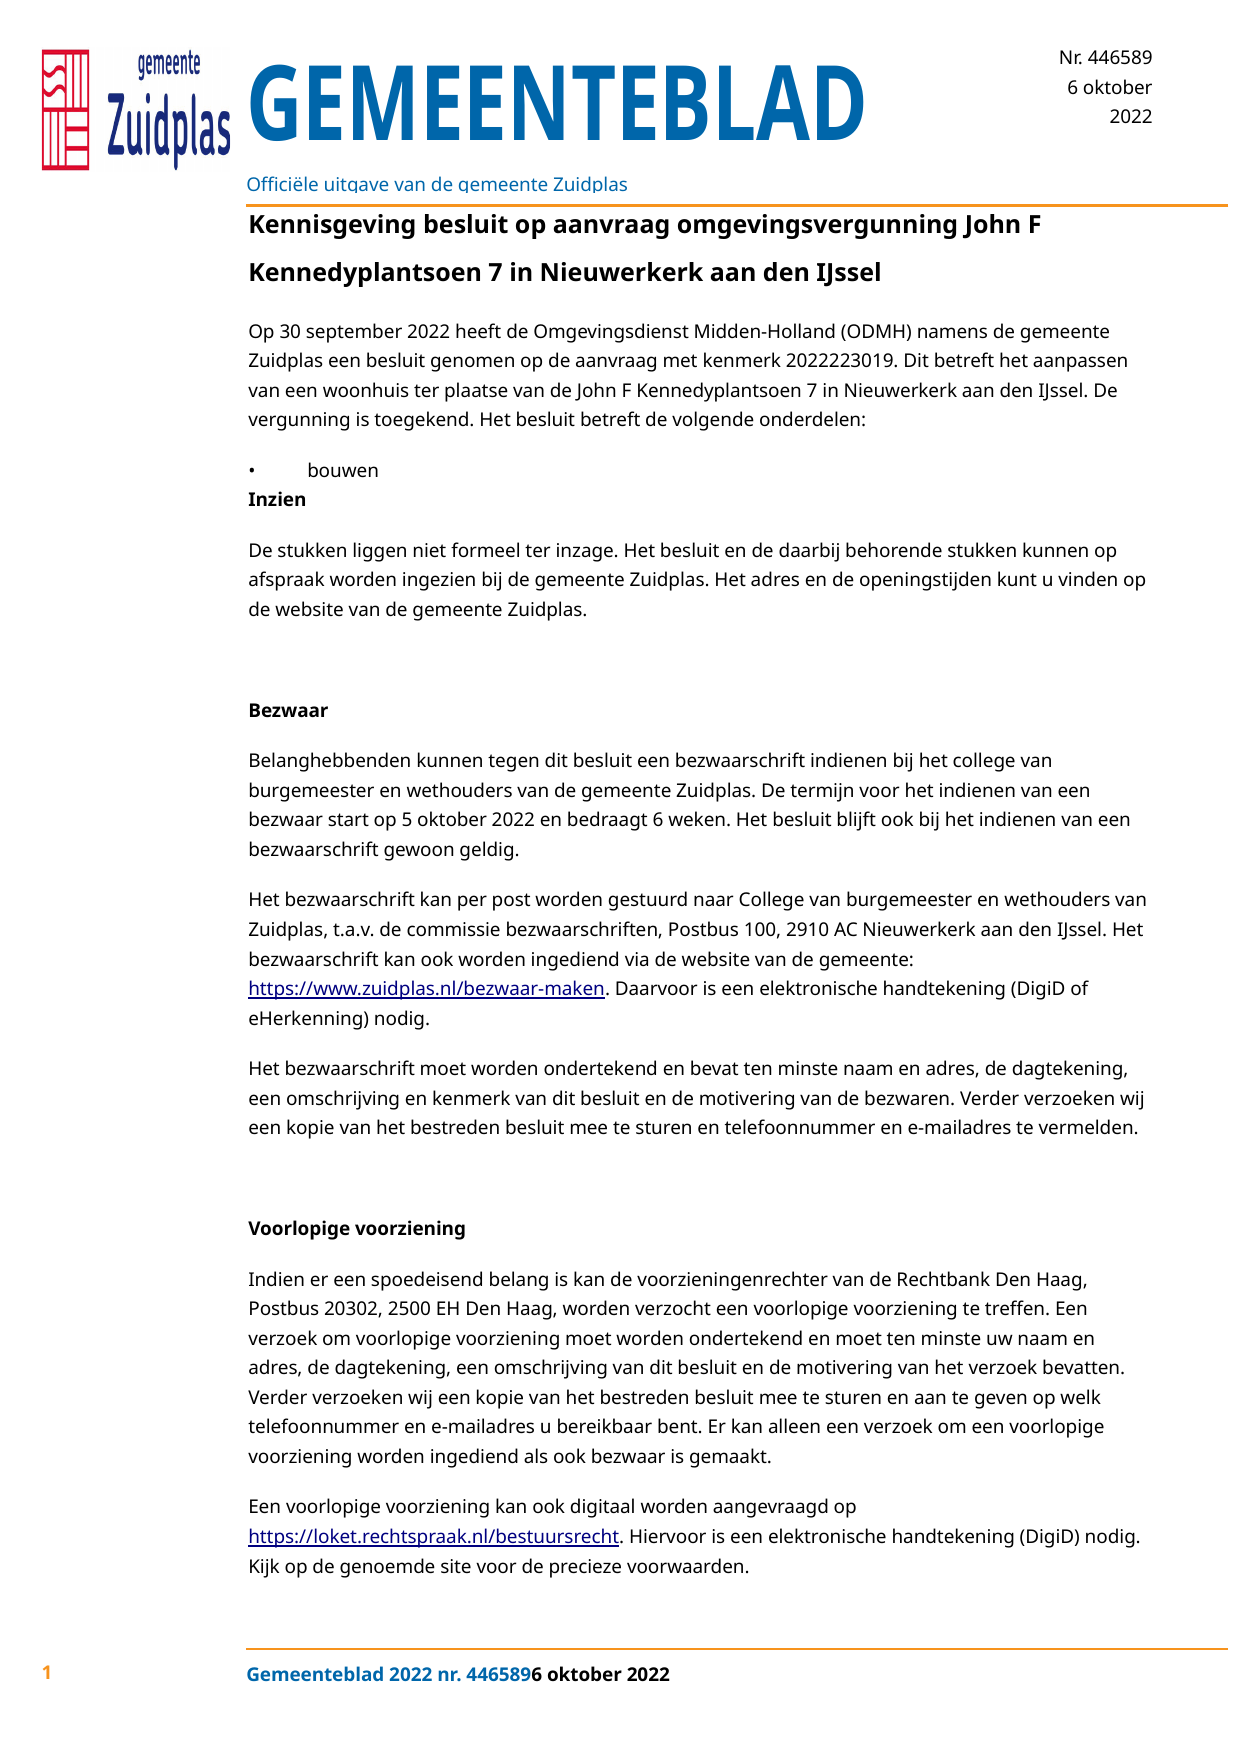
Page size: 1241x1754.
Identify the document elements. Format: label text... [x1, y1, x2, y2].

text Het bezwaarschrift kan per post worden gestuurd naar College van burgemeester en wethouders van Zuidplas, t.a.v. de commissie bezwaarschriften, Postbus 100, 2910 AC Nieuwerkerk aan den IJssel. Het bezwaarschrift kan ook worden ingediend via de website van de gemeente: https://www.zuidplas.nl/bezwaar-maken. Daarvoor is een elektronische handtekening (DigiD of eHerkenning) nodig. [248, 887, 1152, 1031]
text Belanghebbenden kunnen tegen dit besluit een bezwaarschrift indienen bij het college van burgemeester en wethouders van de gemeente Zuidplas. De termijn voor het indienen van een bezwaar start op 5 oktober 2022 en bedraagt 6 weken. Het besluit blijft ook bij het indienen van een bezwaarschrift gewoon geldig. [248, 747, 1152, 862]
text Op 30 september 2022 heeft de Omgevingsdienst Midden-Holland (ODMH) namens de gemeente Zuidplas een besluit genomen op de aanvraag met kenmerk 2022223019. Dit betreft het aanpassen van een woonhuis ter plaatse van de John F Kennedyplantsoen 7 in Nieuwerkerk aan den IJssel. De vergunning is toegekend. Het besluit betreft de volgende onderdelen: [248, 318, 1152, 432]
text Voorlopige voorziening [248, 1215, 1152, 1241]
picture [41, 47, 231, 172]
text De stukken liggen niet formeel ter inzage. Het besluit en de daarbij behorende stukken kunnen op afspraak worden ingezien bij de gemeente Zuidplas. Het adres en de openingstijden kunt u vinden op de website van de gemeente Zuidplas. [248, 537, 1152, 622]
text Een voorlopige voorziening kan ook digitaal worden aangevraagd op https://loket.rechtspraak.nl/bestuursrecht. Hiervoor is een elektronische handtekening (DigiD) nodig. Kijk op de genoemde site voor de precieze voorwaarden. [248, 1494, 1152, 1579]
list bouwen [248, 457, 1152, 483]
text Inzien [248, 487, 1152, 512]
text Het bezwaarschrift moet worden ondertekend en bevat ten minste naam en adres, de dagtekening, een omschrijving en kenmerk van dit besluit en de motivering van de bezwaren. Verder verzoeken wij een kopie van het bestreden besluit mee te sturen en telefoonnummer en e-mailadres te vermelden. [248, 1055, 1152, 1140]
text Kennisgeving besluit op aanvraag omgevingsvergunning John F Kennedyplantsoen 7 in Nieuwerkerk aan den IJssel [248, 207, 1152, 288]
text Bezwaar [248, 697, 1152, 723]
text Indien er een spoedeisend belang is kan de voorzieningenrechter van de Rechtbank Den Haag, Postbus 20302, 2500 EH Den Haag, worden verzocht een voorlopige voorziening te treffen. Een verzoek om voorlopige voorziening moet worden ondertekend en moet ten minste uw naam en adres, de dagtekening, een omschrijving van dit besluit en de motivering van het verzoek bevatten. Verder verzoeken wij een kopie van het bestreden besluit mee te sturen en aan te geven op welk telefoonnummer en e-mailadres u bereikbaar bent. Er kan alleen een verzoek om een voorlopige voorziening worden ingediend als ook bezwaar is gemaakt. [248, 1266, 1152, 1469]
